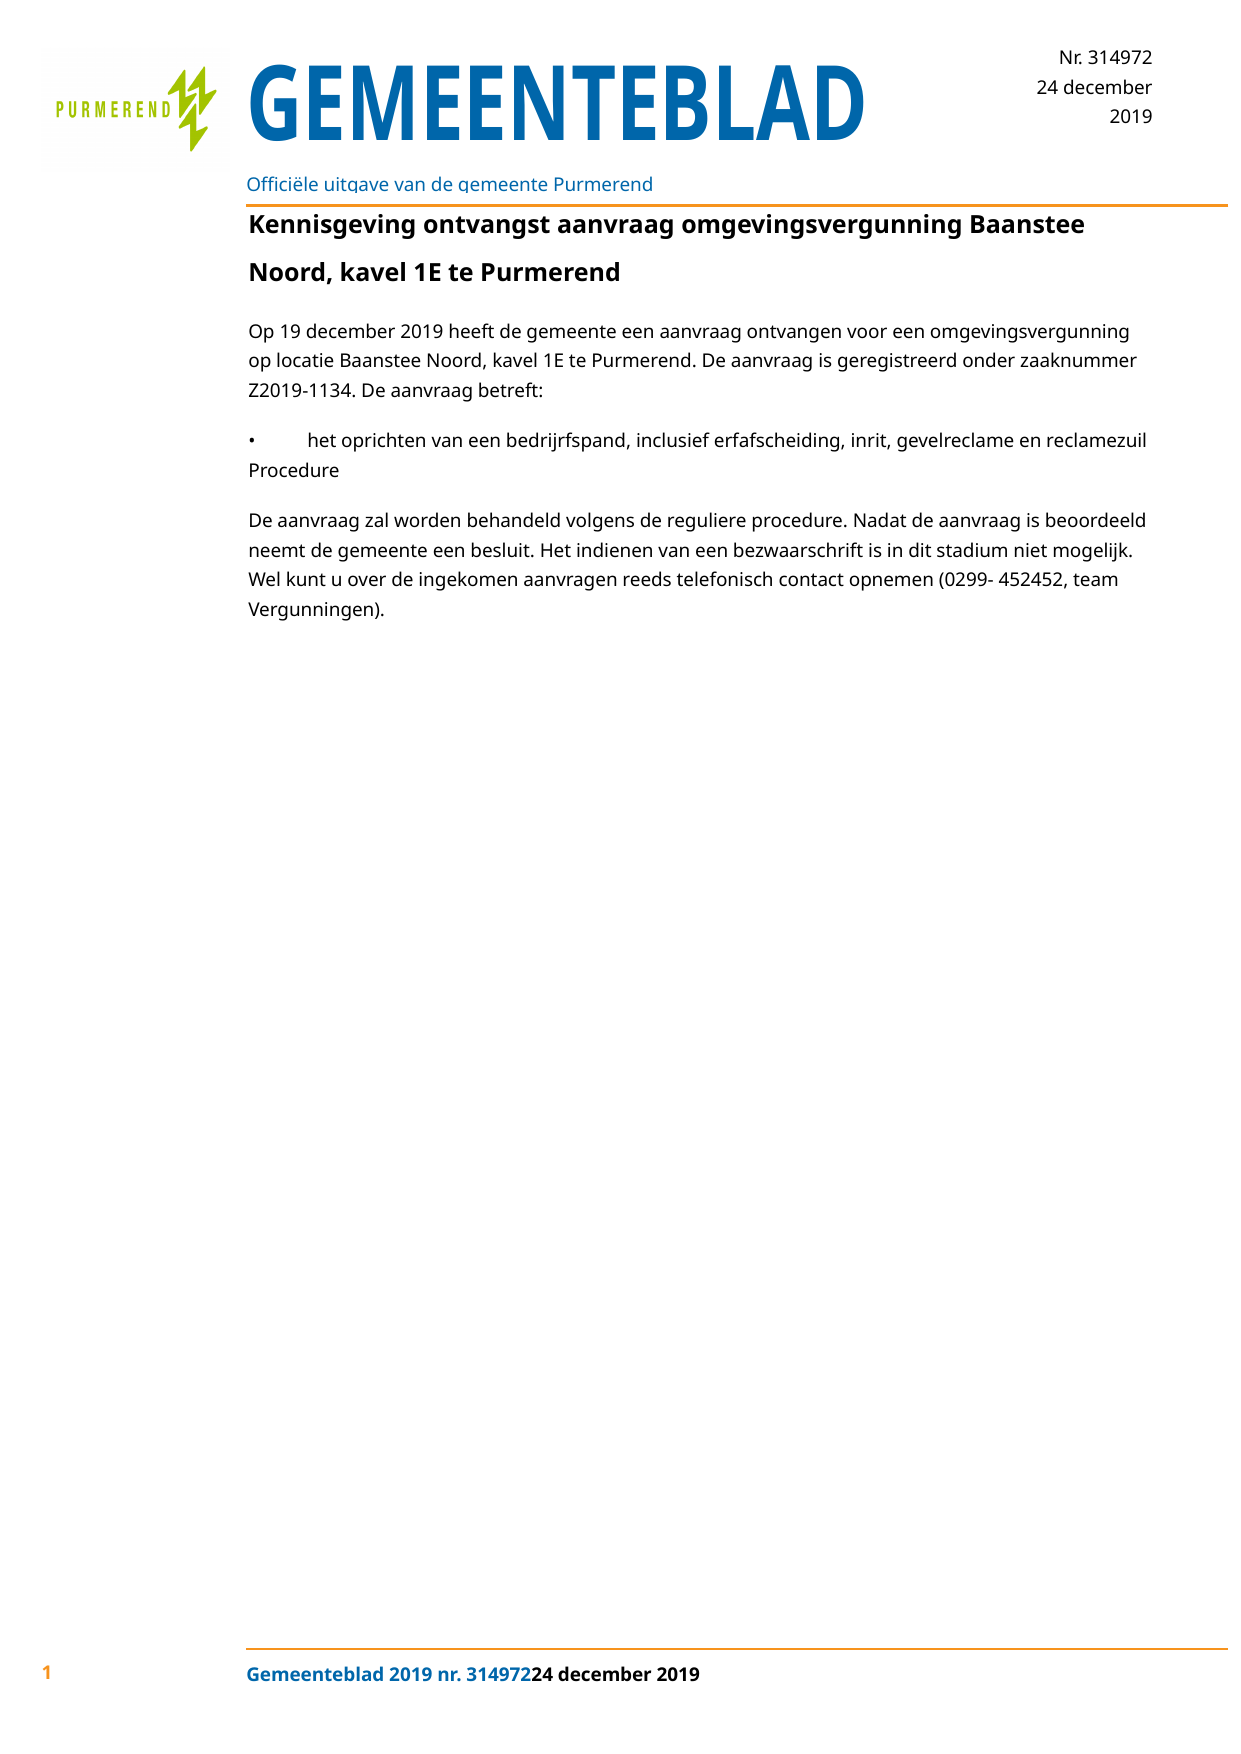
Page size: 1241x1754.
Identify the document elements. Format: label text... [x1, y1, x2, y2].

text Op 19 december 2019 heeft de gemeente een aanvraag ontvangen voor een omgevingsvergunning op locatie Baanstee Noord, kavel 1E te Purmerend. De aanvraag is geregistreerd onder zaaknummer Z2019-1134. De aanvraag betreft: [248, 318, 1152, 403]
text Kennisgeving ontvangst aanvraag omgevingsvergunning Baanstee Noord, kavel 1E te Purmerend [248, 207, 1152, 288]
text De aanvraag zal worden behandeld volgens de reguliere procedure. Nadat de aanvraag is beoordeeld neemt de gemeente een besluit. Het indienen van een bezwaarschrift is in dit stadium niet mogelijk. Wel kunt u over de ingekomen aanvragen reeds telefonisch contact opnemen (0299- 452452, team Vergunningen). [248, 507, 1152, 622]
picture [41, 47, 231, 172]
list het oprichten van een bedrijrfspand, inclusief erfafscheiding, inrit, gevelreclame en reclamezuil [248, 427, 1152, 453]
text Procedure [248, 457, 1152, 483]
